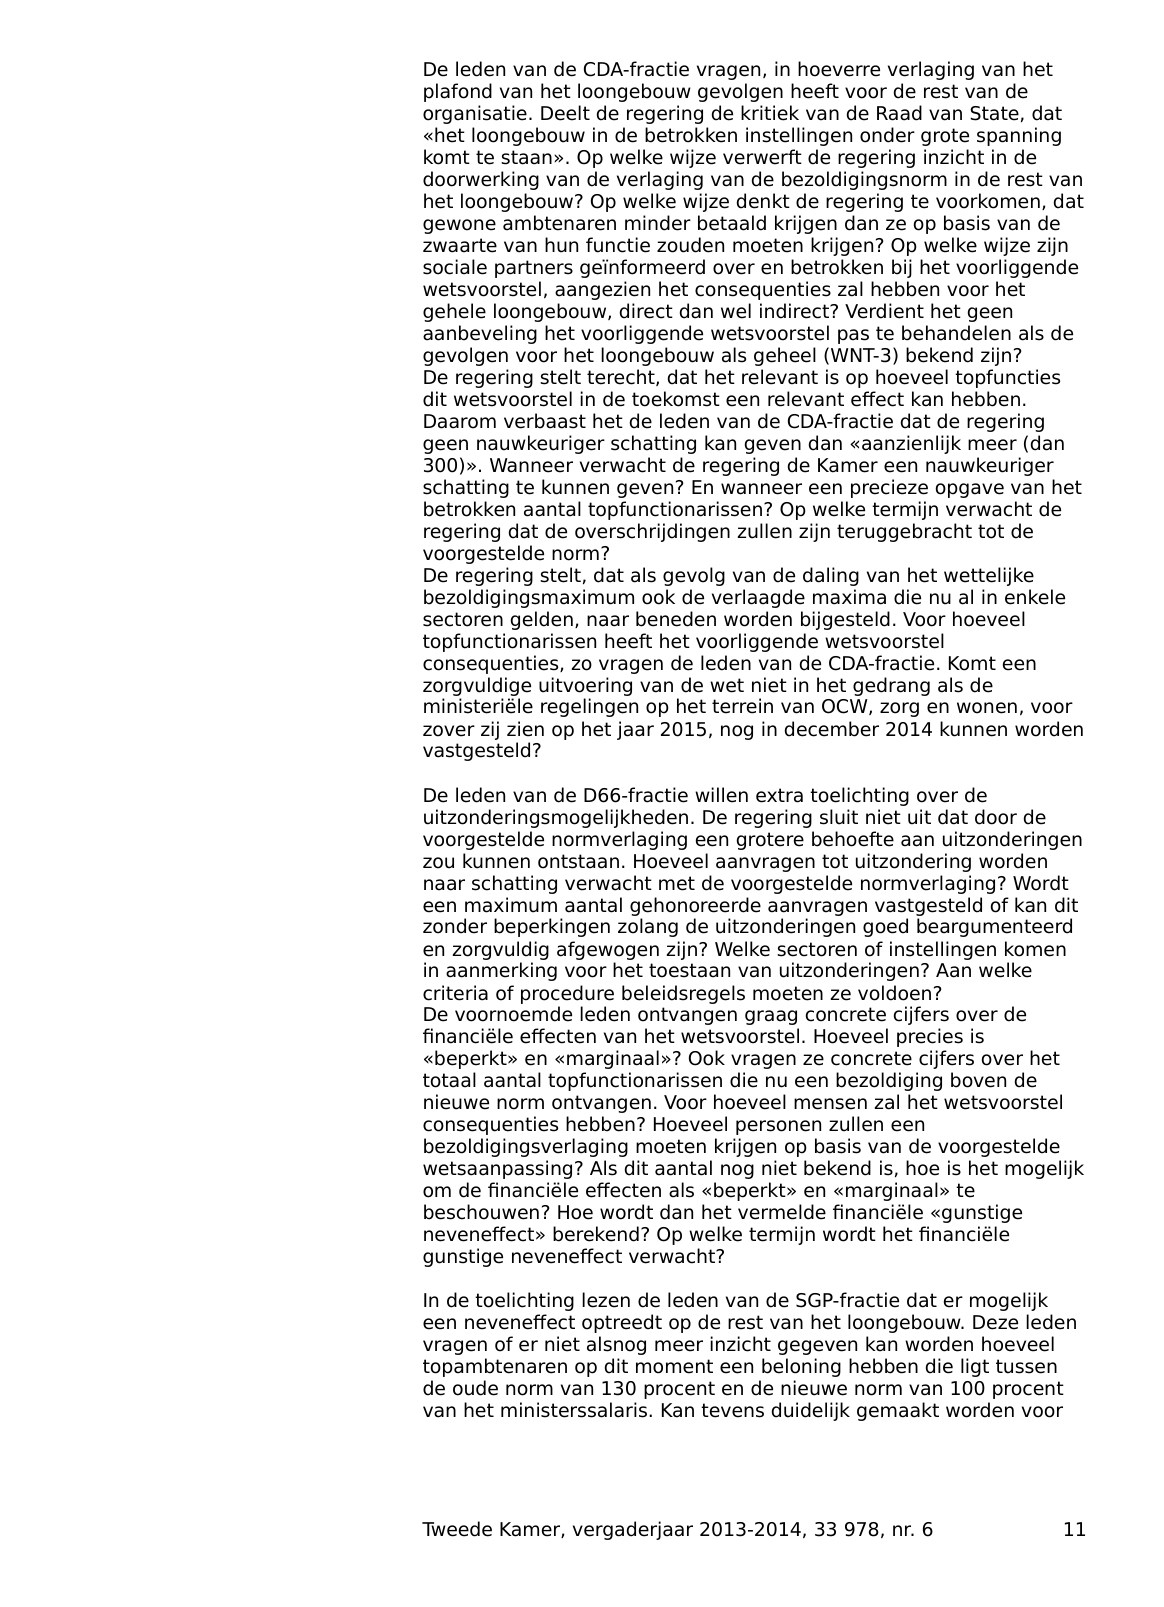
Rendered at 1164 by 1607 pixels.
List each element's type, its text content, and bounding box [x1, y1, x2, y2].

text De regering stelt terecht, dat het relevant is op hoeveel topfuncties dit wetsvoorstel in de toekomst een relevant effect kan hebben. Daarom verbaast het de leden van de CDA-fractie dat de regering geen nauwkeuriger schatting kan geven dan «aanzienlijk meer (dan 300)». Wanneer verwacht de regering de Kamer een nauwkeuriger schatting te kunnen geven? En wanneer een precieze opgave van het betrokken aantal topfunctionarissen? Op welke termijn verwacht de regering dat de overschrijdingen zullen zijn teruggebracht tot de voorgestelde norm? [422, 367, 1087, 564]
text De leden van de CDA-fractie vragen, in hoeverre verlaging van het plafond van het loongebouw gevolgen heeft voor de rest van de organisatie. Deelt de regering de kritiek van de Raad van State, dat «het loongebouw in de betrokken instellingen onder grote spanning komt te staan». Op welke wijze verwerft de regering inzicht in de doorwerking van de verlaging van de bezoldigingsnorm in de rest van het loongebouw? Op welke wijze denkt de regering te voorkomen, dat gewone ambtenaren minder betaald krijgen dan ze op basis van de zwaarte van hun functie zouden moeten krijgen? Op welke wijze zijn sociale partners geïnformeerd over en betrokken bij het voorliggende wetsvoorstel, aangezien het consequenties zal hebben voor het gehele loongebouw, direct dan wel indirect? Verdient het geen aanbeveling het voorliggende wetsvoorstel pas te behandelen als de gevolgen voor het loongebouw als geheel (WNT-3) bekend zijn? [422, 59, 1087, 367]
text In de toelichting lezen de leden van de SGP-fractie dat er mogelijk een neveneffect optreedt op de rest van het loongebouw. Deze leden vragen of er niet alsnog meer inzicht gegeven kan worden hoeveel topambtenaren op dit moment een beloning hebben die ligt tussen de oude norm van 130 procent en de nieuwe norm van 100 procent van het ministerssalaris. Kan tevens duidelijk gemaakt worden voor [422, 1290, 1087, 1422]
text De leden van de D66-fractie willen extra toelichting over de uitzonderingsmogelijkheden. De regering sluit niet uit dat door de voorgestelde normverlaging een grotere behoefte aan uitzonderingen zou kunnen ontstaan. Hoeveel aanvragen tot uitzondering worden naar schatting verwacht met de voorgestelde normverlaging? Wordt een maximum aantal gehonoreerde aanvragen vastgesteld of kan dit zonder beperkingen zolang de uitzonderingen goed beargumenteerd en zorgvuldig afgewogen zijn? Welke sectoren of instellingen komen in aanmerking voor het toestaan van uitzonderingen? Aan welke criteria of procedure beleidsregels moeten ze voldoen? [422, 784, 1087, 1004]
text De voornoemde leden ontvangen graag concrete cijfers over de financiële effecten van het wetsvoorstel. Hoeveel precies is «beperkt» en «marginaal»? Ook vragen ze concrete cijfers over het totaal aantal topfunctionarissen die nu een bezoldiging boven de nieuwe norm ontvangen. Voor hoeveel mensen zal het wetsvoorstel consequenties hebben? Hoeveel personen zullen een bezoldigingsverlaging moeten krijgen op basis van de voorgestelde wetsaanpassing? Als dit aantal nog niet bekend is, hoe is het mogelijk om de financiële effecten als «beperkt» en «marginaal» te beschouwen? Hoe wordt dan het vermelde financiële «gunstige neveneffect» berekend? Op welke termijn wordt het financiële gunstige neveneffect verwacht? [422, 1004, 1087, 1268]
text De regering stelt, dat als gevolg van de daling van het wettelijke bezoldigingsmaximum ook de verlaagde maxima die nu al in enkele sectoren gelden, naar beneden worden bijgesteld. Voor hoeveel topfunctionarissen heeft het voorliggende wetsvoorstel consequenties, zo vragen de leden van de CDA-fractie. Komt een zorgvuldige uitvoering van de wet niet in het gedrang als de ministeriële regelingen op het terrein van OCW, zorg en wonen, voor zover zij zien op het jaar 2015, nog in december 2014 kunnen worden vastgesteld? [422, 564, 1087, 762]
